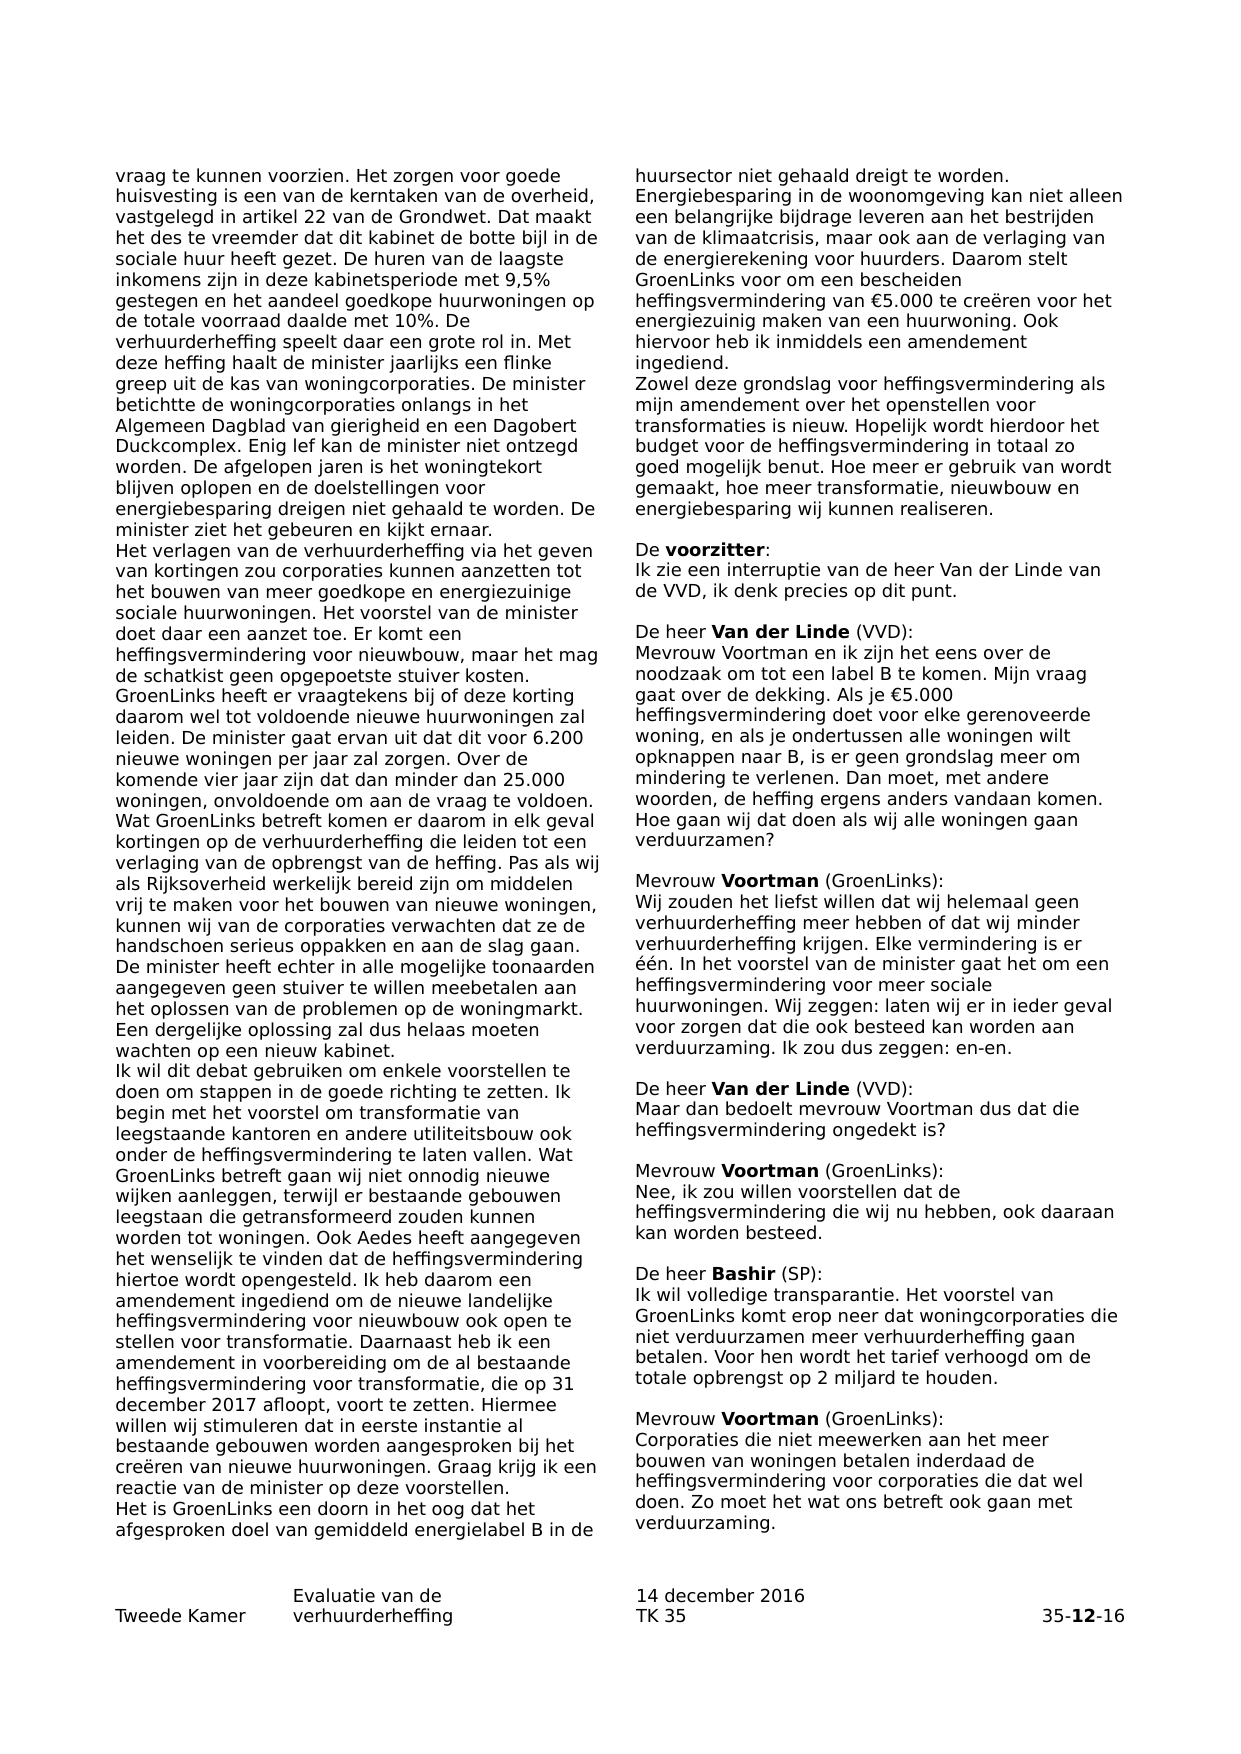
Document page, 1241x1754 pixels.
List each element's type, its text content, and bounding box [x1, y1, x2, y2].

text De heer Bashir (SP): [635, 1264, 1125, 1285]
text De heer Van der Linde (VVD): [635, 622, 1125, 643]
text Wij zouden het liefst willen dat wij helemaal geen verhuurderheffing meer hebben of dat wij minder verhuurderheffing krijgen. Elke vermindering is er één. In het voorstel van de minister gaat het om een heffingsvermindering voor meer sociale huurwoningen. Wij zeggen: laten wij er in ieder geval voor zorgen dat die ook besteed kan worden aan verduurzaming. Ik zou dus zeggen: en-en. [635, 892, 1125, 1058]
text Het is GroenLinks een doorn in het oog dat het afgesproken doel van gemiddeld energielabel B in de [115, 1499, 605, 1540]
text vraag te kunnen voorzien. Het zorgen voor goede huisvesting is een van de kerntaken van de overheid, vastgelegd in artikel 22 van de Grondwet. Dat maakt het des te vreemder dat dit kabinet de botte bijl in de sociale huur heeft gezet. De huren van de laagste inkomens zijn in deze kabinetsperiode met 9,5% gestegen en het aandeel goedkope huurwoningen op de totale voorraad daalde met 10%. De verhuurderheffing speelt daar een grote rol in. Met deze heffing haalt de minister jaarlijks een flinke greep uit de kas van woningcorporaties. De minister betichtte de woningcorporaties onlangs in het Algemeen Dagblad van gierigheid en een Dagobert Duckcomplex. Enig lef kan de minister niet ontzegd worden. De afgelopen jaren is het woningtekort blijven oplopen en de doelstellingen voor energiebesparing dreigen niet gehaald te worden. De minister ziet het gebeuren en kijkt ernaar. [115, 165, 605, 540]
text Nee, ik zou willen voorstellen dat de heffingsvermindering die wij nu hebben, ook daaraan kan worden besteed. [635, 1181, 1125, 1244]
text Zowel deze grondslag voor heffingsvermindering als mijn amendement over het openstellen voor transformaties is nieuw. Hopelijk wordt hierdoor het budget voor de heffingsvermindering in totaal zo goed mogelijk benut. Hoe meer er gebruik van wordt gemaakt, hoe meer transformatie, nieuwbouw en energiebesparing wij kunnen realiseren. [635, 374, 1125, 519]
text Ik zie een interruptie van de heer Van der Linde van de VVD, ik denk precies op dit punt. [635, 560, 1125, 602]
text Mevrouw Voortman en ik zijn het eens over de noodzaak om tot een label B te komen. Mijn vraag gaat over de dekking. Als je €5.000 heffingsvermindering doet voor elke gerenoveerde woning, en als je ondertussen alle woningen wilt opknappen naar B, is er geen grondslag meer om mindering te verlenen. Dan moet, met andere woorden, de heffing ergens anders vandaan komen. Hoe gaan wij dat doen als wij alle woningen gaan verduurzamen? [635, 643, 1125, 851]
text Ik wil volledige transparantie. Het voorstel van GroenLinks komt erop neer dat woningcorporaties die niet verduurzamen meer verhuurderheffing gaan betalen. Voor hen wordt het tarief verhoogd om de totale opbrengst op 2 miljard te houden. [635, 1285, 1125, 1389]
text Ik wil dit debat gebruiken om enkele voorstellen te doen om stappen in de goede richting te zetten. Ik begin met het voorstel om transformatie van leegstaande kantoren en andere utiliteitsbouw ook onder de heffingsvermindering te laten vallen. Wat GroenLinks betreft gaan wij niet onnodig nieuwe wijken aanleggen, terwijl er bestaande gebouwen leegstaan die getransformeerd zouden kunnen worden tot woningen. Ook Aedes heeft aangegeven het wenselijk te vinden dat de heffingsvermindering hiertoe wordt opengesteld. Ik heb daarom een amendement ingediend om de nieuwe landelijke heffingsvermindering voor nieuwbouw ook open te stellen voor transformatie. Daarnaast heb ik een amendement in voorbereiding om de al bestaande heffingsvermindering voor transformatie, die op 31 december 2017 afloopt, voort te zetten. Hiermee willen wij stimuleren dat in eerste instantie al bestaande gebouwen worden aangesproken bij het creëren van nieuwe huurwoningen. Graag krijg ik een reactie van de minister op deze voorstellen. [115, 1061, 605, 1499]
text Mevrouw Voortman (GroenLinks): [635, 1161, 1125, 1181]
text De heer Van der Linde (VVD): [635, 1078, 1125, 1099]
text De voorzitter: [635, 539, 1125, 560]
text Mevrouw Voortman (GroenLinks): [635, 871, 1125, 892]
text huursector niet gehaald dreigt te worden. Energiebesparing in de woonomgeving kan niet alleen een belangrijke bijdrage leveren aan het bestrijden van de klimaatcrisis, maar ook aan de verlaging van de energierekening voor huurders. Daarom stelt GroenLinks voor om een bescheiden heffingsvermindering van €5.000 te creëren voor het energiezuinig maken van een huurwoning. Ook hiervoor heb ik inmiddels een amendement ingediend. [635, 165, 1125, 374]
text Maar dan bedoelt mevrouw Voortman dus dat die heffingsvermindering ongedekt is? [635, 1099, 1125, 1141]
text Corporaties die niet meewerken aan het meer bouwen van woningen betalen inderdaad de heffingsvermindering voor corporaties die dat wel doen. Zo moet het wat ons betreft ook gaan met verduurzaming. [635, 1429, 1125, 1534]
text Mevrouw Voortman (GroenLinks): [635, 1409, 1125, 1429]
text Het verlagen van de verhuurderheffing via het geven van kortingen zou corporaties kunnen aanzetten tot het bouwen van meer goedkope en energiezuinige sociale huurwoningen. Het voorstel van de minister doet daar een aanzet toe. Er komt een heffingsvermindering voor nieuwbouw, maar het mag de schatkist geen opgepoetste stuiver kosten. GroenLinks heeft er vraagtekens bij of deze korting daarom wel tot voldoende nieuwe huurwoningen zal leiden. De minister gaat ervan uit dat dit voor 6.200 nieuwe woningen per jaar zal zorgen. Over de komende vier jaar zijn dat dan minder dan 25.000 woningen, onvoldoende om aan de vraag te voldoen. Wat GroenLinks betreft komen er daarom in elk geval kortingen op de verhuurderheffing die leiden tot een verlaging van de opbrengst van de heffing. Pas als wij als Rijksoverheid werkelijk bereid zijn om middelen vrij te maken voor het bouwen van nieuwe woningen, kunnen wij van de corporaties verwachten dat ze de handschoen serieus oppakken en aan de slag gaan. De minister heeft echter in alle mogelijke toonaarden aangegeven geen stuiver te willen meebetalen aan het oplossen van de problemen op de woningmarkt. Een dergelijke oplossing zal dus helaas moeten wachten op een nieuw kabinet. [115, 540, 605, 1061]
